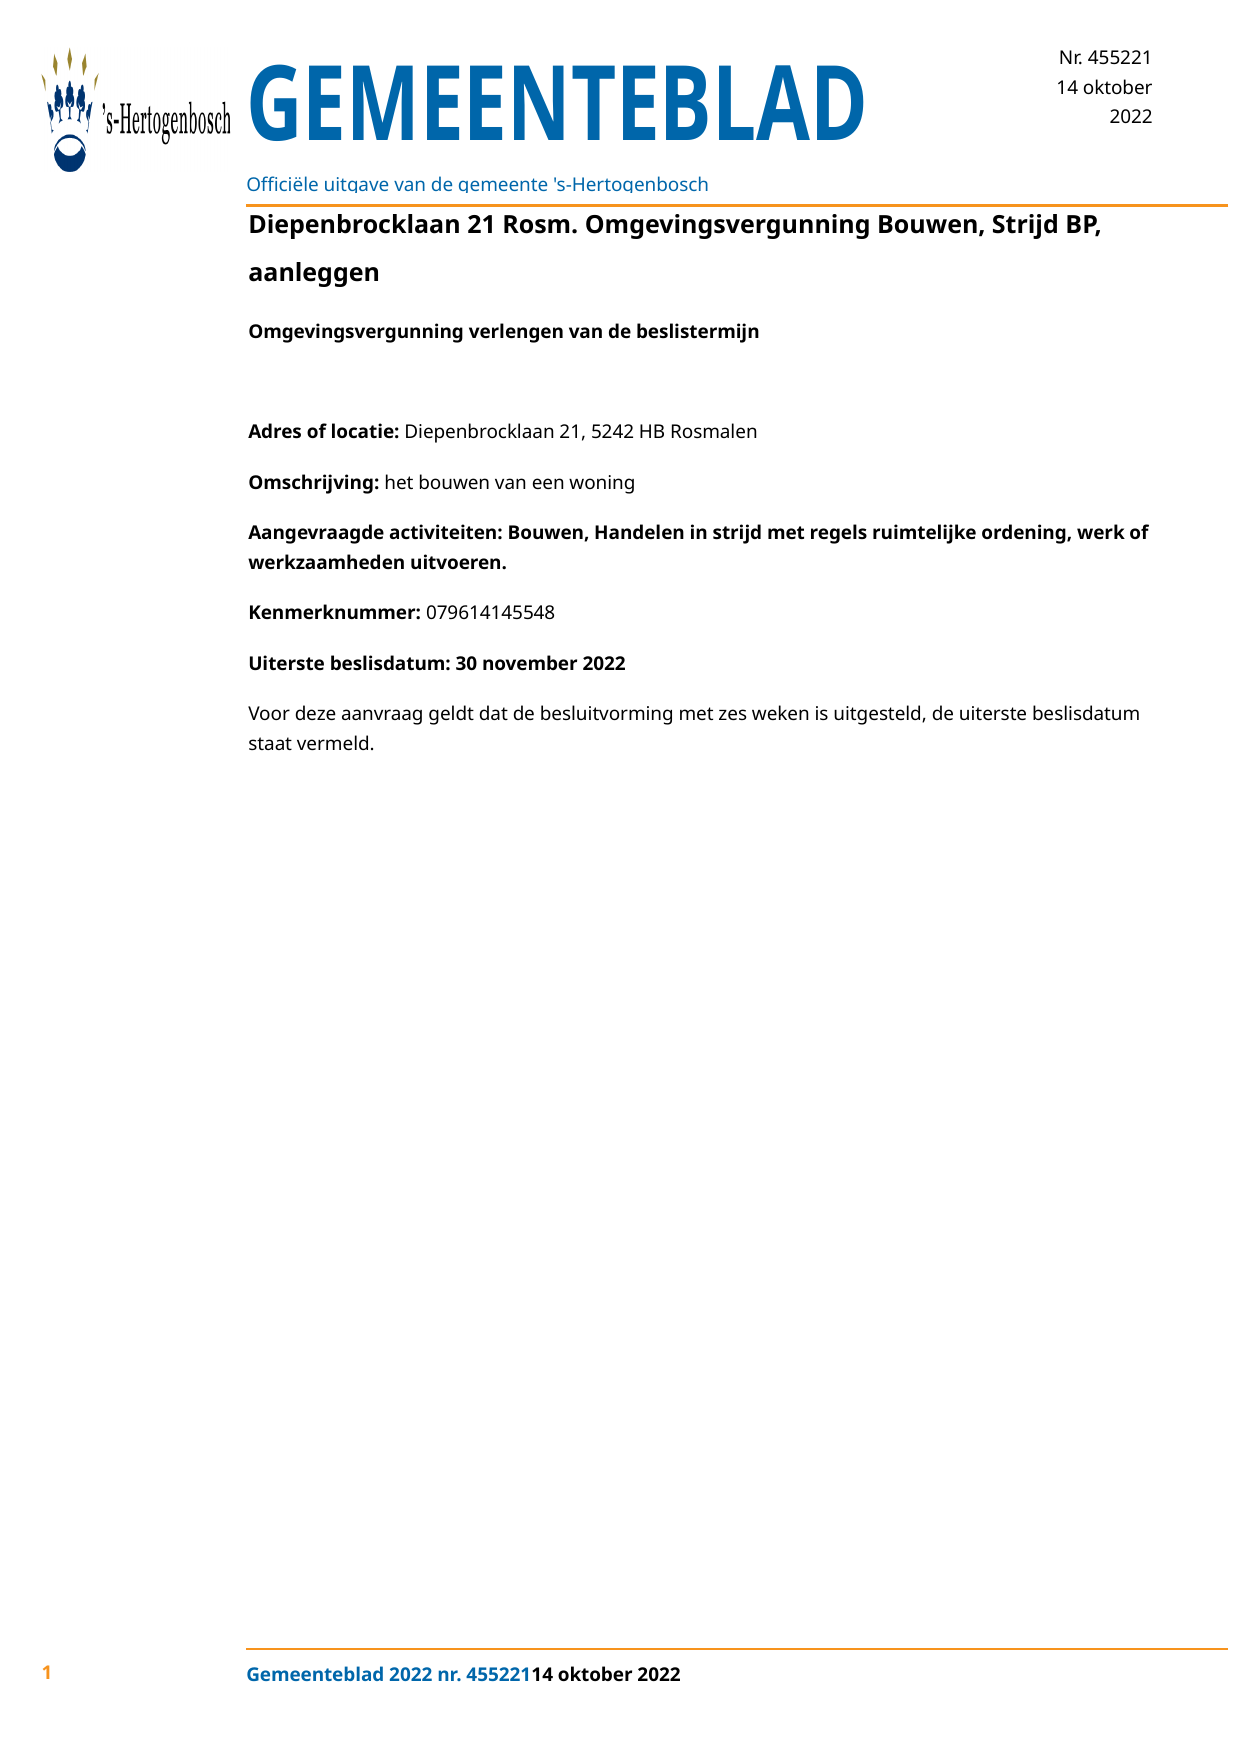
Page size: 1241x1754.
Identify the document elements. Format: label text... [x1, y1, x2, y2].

text Uiterste beslisdatum: 30 november 2022 [248, 650, 1152, 676]
text Kenmerknummer: 079614145548 [248, 599, 1152, 625]
text Omgevingsvergunning verlengen van de beslistermijn [248, 318, 1152, 344]
text Voor deze aanvraag geldt dat de besluitvorming met zes weken is uitgesteld, de uiterste beslisdatum staat vermeld. [248, 700, 1152, 756]
text Aangevraagde activiteiten: Bouwen, Handelen in strijd met regels ruimtelijke ordening, werk of werkzaamheden uitvoeren. [248, 519, 1152, 575]
text Diepenbrocklaan 21 Rosm. Omgevingsvergunning Bouwen, Strijd BP, aanleggen [248, 207, 1152, 288]
picture [41, 47, 231, 172]
text Adres of locatie: Diepenbrocklaan 21, 5242 HB Rosmalen [248, 419, 1152, 444]
text Omschrijving: het bouwen van een woning [248, 469, 1152, 495]
